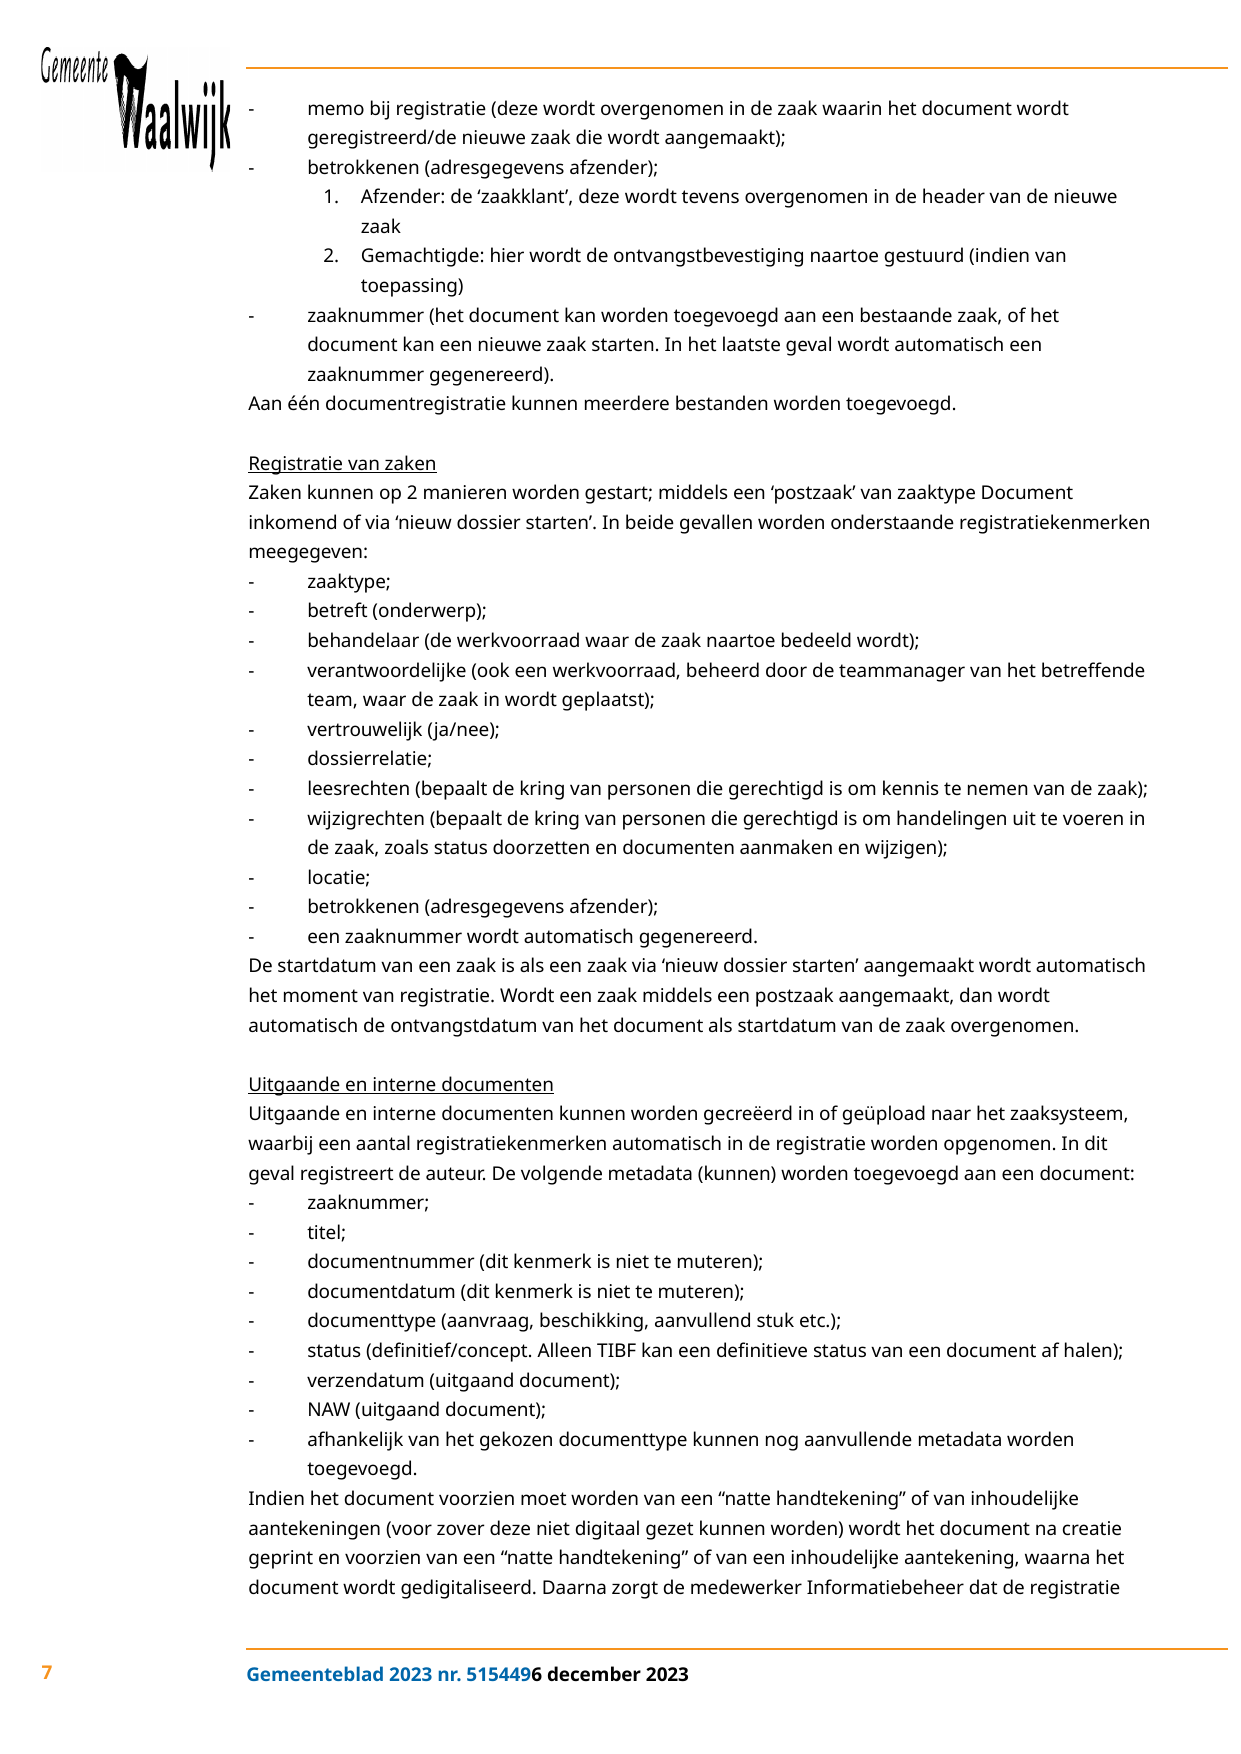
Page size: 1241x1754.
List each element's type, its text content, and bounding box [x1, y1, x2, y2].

list verzendatum (uitgaand document); [248, 1367, 1152, 1393]
list Gemachtigde: hier wordt de ontvangstbevestiging naartoe gestuurd (indien van toepassing) [323, 243, 1152, 298]
list locatie; [248, 864, 1152, 890]
list een zaaknummer wordt automatisch gegenereerd. [248, 923, 1152, 949]
list documentnummer (dit kenmerk is niet te muteren); [248, 1248, 1152, 1274]
list documenttype (aanvraag, beschikking, aanvullend stuk etc.); [248, 1308, 1152, 1333]
text Uitgaande en interne documenten kunnen worden gecreëerd in of geüpload naar het zaaksysteem, waarbij een aantal registratiekenmerken automatisch in de registratie worden opgenomen. In dit geval registreert de auteur. De volgende metadata (kunnen) worden toegevoegd aan een document: [248, 1101, 1152, 1186]
list betreft (onderwerp); [248, 598, 1152, 623]
list vertrouwelijk (ja/nee); [248, 716, 1152, 742]
text Indien het document voorzien moet worden van een “natte handtekening” of van inhoudelijke aantekeningen (voor zover deze niet digitaal gezet kunnen worden) wordt het document na creatie geprint en voorzien van een “natte handtekening” of van een inhoudelijke aantekening, waarna het document wordt gedigitaliseerd. Daarna zorgt de medewerker Informatiebeheer dat de registratie [248, 1485, 1152, 1600]
list documentdatum (dit kenmerk is niet te muteren); [248, 1278, 1152, 1304]
text Zaken kunnen op 2 manieren worden gestart; middels een ‘postzaak’ van zaaktype Document inkomend of via ‘nieuw dossier starten’. In beide gevallen worden onderstaande registratiekenmerken meegegeven: [248, 479, 1152, 564]
list zaaknummer (het document kan worden toegevoegd aan een bestaande zaak, of het document kan een nieuwe zaak starten. In het laatste geval wordt automatisch een zaaknummer gegenereerd). [248, 302, 1152, 387]
list leesrechten (bepaalt de kring van personen die gerechtigd is om kennis te nemen van de zaak); [248, 775, 1152, 801]
list NAW (uitgaand document); [248, 1396, 1152, 1422]
list behandelaar (de werkvoorraad waar de zaak naartoe bedeeld wordt); [248, 627, 1152, 653]
list memo bij registratie (deze wordt overgenomen in de zaak waarin het document wordt geregistreerd/de nieuwe zaak die wordt aangemaakt); [248, 95, 1152, 150]
list status (definitief/concept. Alleen TIBF kan een definitieve status van een document af halen); [248, 1337, 1152, 1363]
list zaaknummer; [248, 1189, 1152, 1215]
text Uitgaande en interne documenten [248, 1071, 1152, 1097]
list afhankelijk van het gekozen documenttype kunnen nog aanvullende metadata worden toegevoegd. [248, 1426, 1152, 1481]
picture [41, 47, 231, 172]
text Registratie van zaken [248, 450, 1152, 476]
list titel; [248, 1219, 1152, 1245]
text Aan één documentregistratie kunnen meerdere bestanden worden toegevoegd. [248, 391, 1152, 416]
list wijzigrechten (bepaalt de kring van personen die gerechtigd is om handelingen uit te voeren in de zaak, zoals status doorzetten en documenten aanmaken en wijzigen); [248, 805, 1152, 860]
list zaaktype; [248, 568, 1152, 594]
list betrokkenen (adresgegevens afzender); [248, 154, 1152, 180]
list betrokkenen (adresgegevens afzender); [248, 893, 1152, 919]
text De startdatum van een zaak is als een zaak via ‘nieuw dossier starten’ aangemaakt wordt automatisch het moment van registratie. Wordt een zaak middels een postzaak aangemaakt, dan wordt automatisch de ontvangstdatum van het document als startdatum van de zaak overgenomen. [248, 953, 1152, 1038]
list Afzender: de ‘zaakklant’, deze wordt tevens overgenomen in de header van de nieuwe zaak [323, 183, 1152, 239]
list dossierrelatie; [248, 746, 1152, 771]
list verantwoordelijke (ook een werkvoorraad, beheerd door de teammanager van het betreffende team, waar de zaak in wordt geplaatst); [248, 657, 1152, 712]
